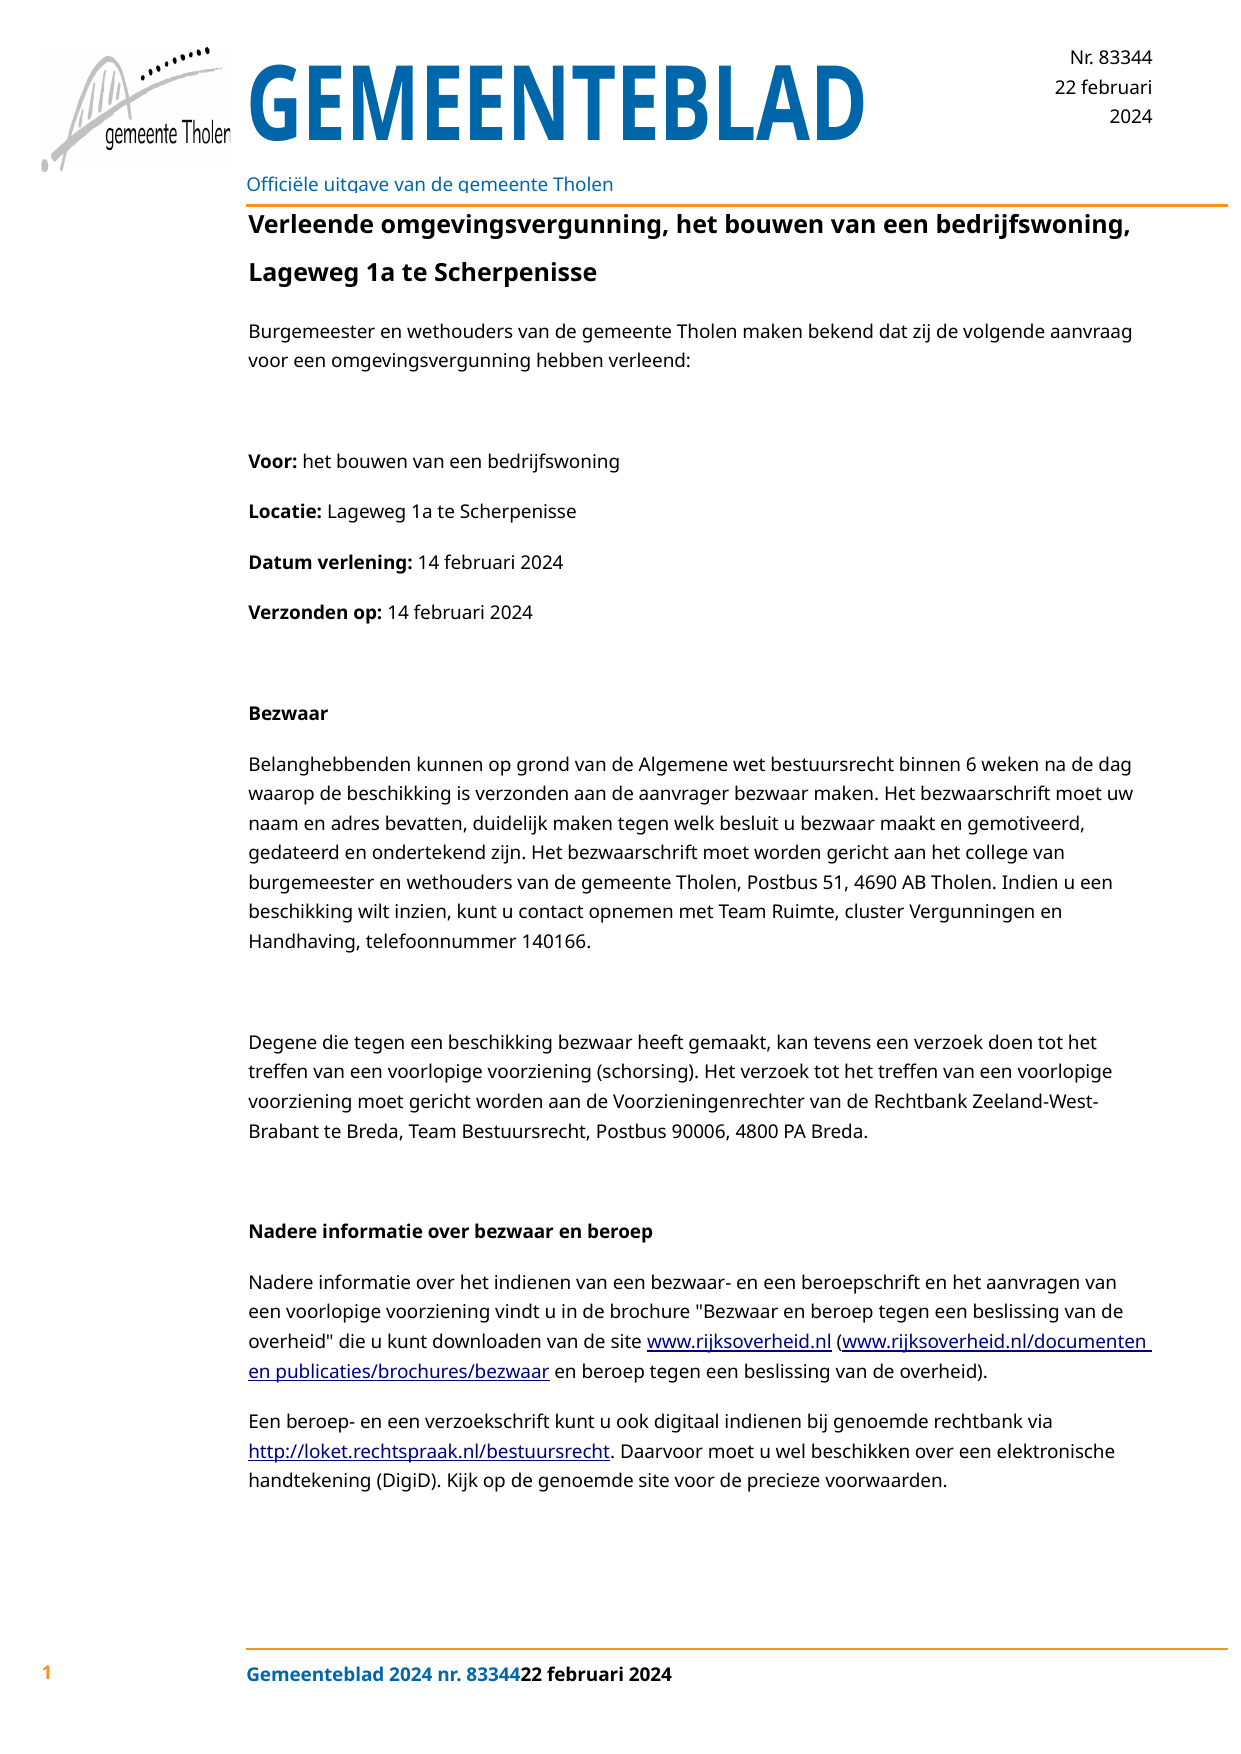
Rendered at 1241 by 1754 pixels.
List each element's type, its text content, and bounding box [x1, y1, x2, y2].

text Bezwaar [248, 700, 1152, 726]
text Verzonden op: 14 februari 2024 [248, 599, 1152, 625]
text Belanghebbenden kunnen op grond van de Algemene wet bestuursrecht binnen 6 weken na de dag waarop de beschikking is verzonden aan de aanvrager bezwaar maken. Het bezwaarschrift moet uw naam en adres bevatten, duidelijk maken tegen welk besluit u bezwaar maakt en gemotiveerd, gedateerd en ondertekend zijn. Het bezwaarschrift moet worden gericht aan het college van burgemeester en wethouders van de gemeente Tholen, Postbus 51, 4690 AB Tholen. Indien u een beschikking wilt inzien, kunt u contact opnemen met Team Ruimte, cluster Vergunningen en Handhaving, telefoonnummer 140166. [248, 751, 1152, 954]
text Verleende omgevingsvergunning, het bouwen van een bedrijfswoning, Lageweg 1a te Scherpenisse [248, 207, 1152, 288]
text Een beroep- en een verzoekschrift kunt u ook digitaal indienen bij genoemde rechtbank via http://loket.rechtspraak.nl/bestuursrecht. Daarvoor moet u wel beschikken over een elektronische handtekening (DigiD). Kijk op de genoemde site voor de precieze voorwaarden. [248, 1408, 1152, 1493]
text Datum verlening: 14 februari 2024 [248, 549, 1152, 575]
text Voor: het bouwen van een bedrijfswoning [248, 448, 1152, 474]
text Burgemeester en wethouders van de gemeente Tholen maken bekend dat zij de volgende aanvraag voor een omgevingsvergunning hebben verleend: [248, 318, 1152, 373]
text Nadere informatie over bezwaar en beroep [248, 1219, 1152, 1244]
picture [41, 47, 231, 172]
text Degene die tegen een beschikking bezwaar heeft gemaakt, kan tevens een verzoek doen tot het treffen van een voorlopige voorziening (schorsing). Het verzoek tot het treffen van een voorlopige voorziening moet gericht worden aan de Voorzieningenrechter van de Rechtbank Zeeland-West-Brabant te Breda, Team Bestuursrecht, Postbus 90006, 4800 PA Breda. [248, 1029, 1152, 1144]
text Nadere informatie over het indienen van een bezwaar- en een beroepschrift en het aanvragen van een voorlopige voorziening vindt u in de brochure "Bezwaar en beroep tegen een beslissing van de overheid" die u kunt downloaden van de site www.rijksoverheid.nl (www.rijksoverheid.nl/documenten en publicaties/brochures/bezwaar en beroep tegen een beslissing van de overheid). [248, 1269, 1152, 1384]
text Locatie: Lageweg 1a te Scherpenisse [248, 499, 1152, 524]
